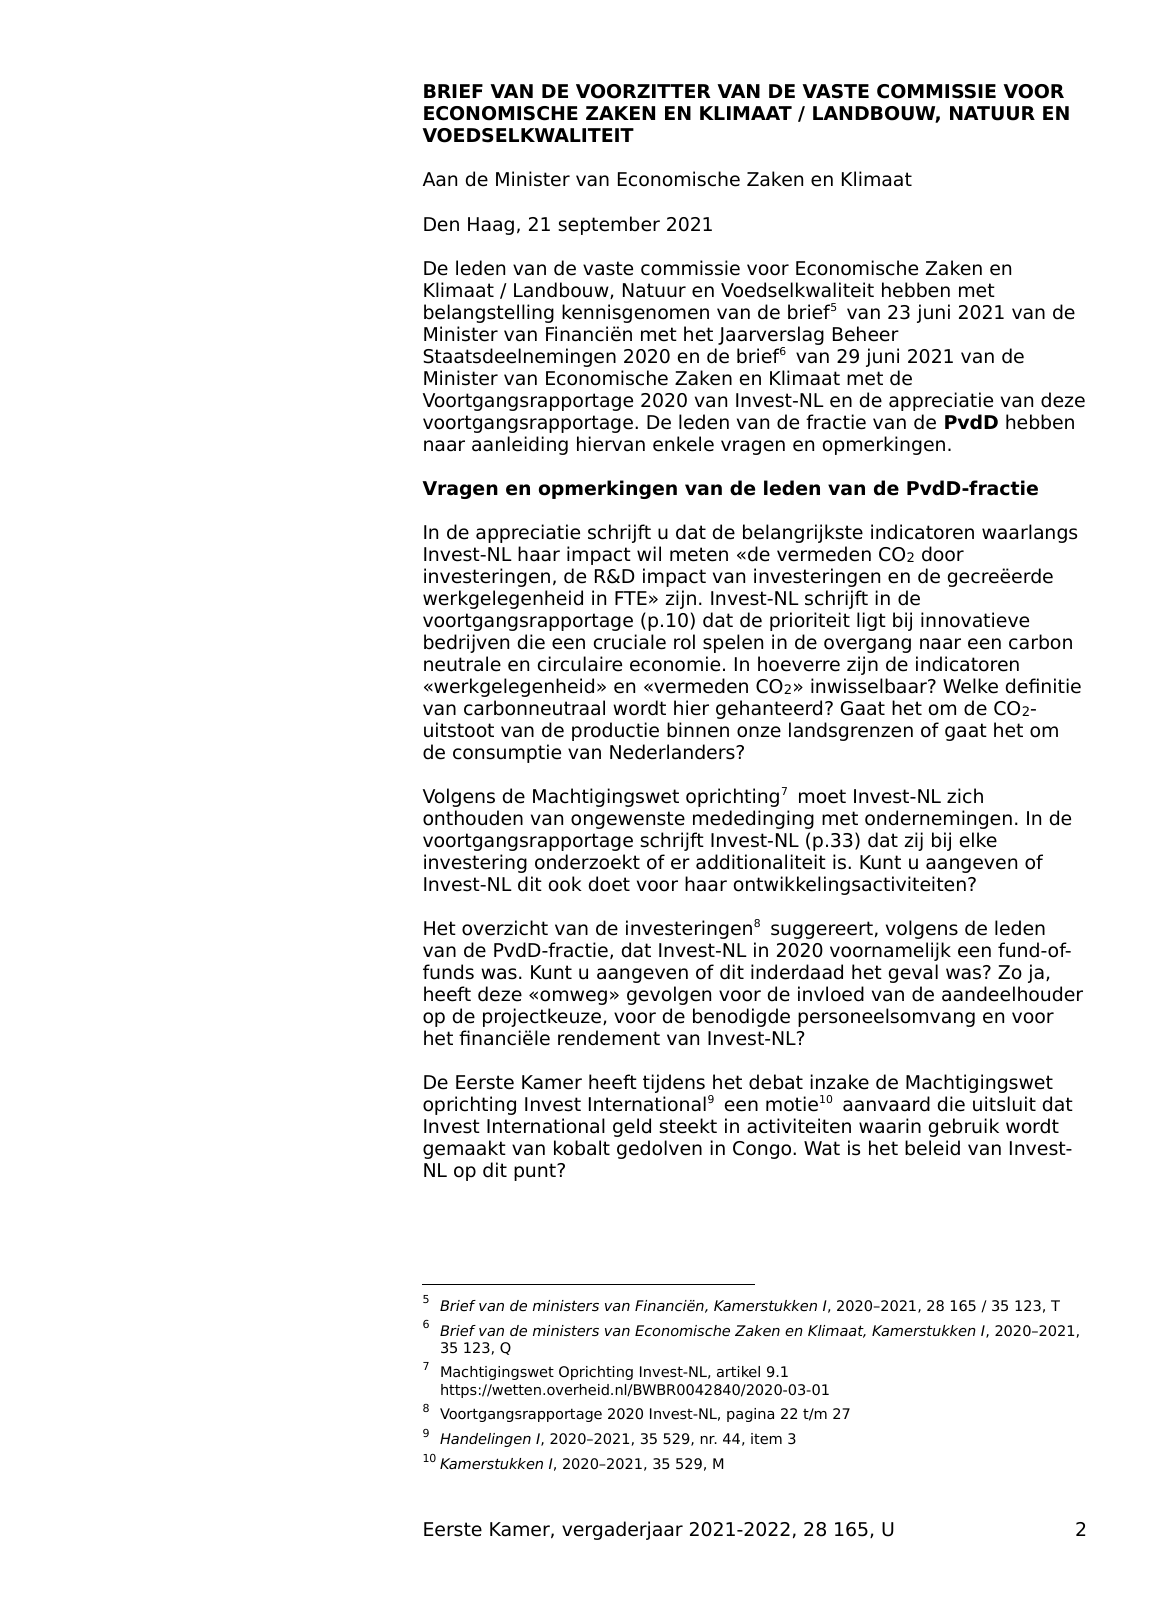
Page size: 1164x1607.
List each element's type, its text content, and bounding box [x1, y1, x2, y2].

text De Eerste Kamer heeft tijdens het debat inzake de Machtigingswet oprichting Invest International een motie aanvaard die uitsluit dat Invest International geld steekt in activiteiten waarin gebruik wordt gemaakt van kobalt gedolven in Congo. Wat is het beleid van Invest-NL op dit punt? [422, 1072, 1087, 1182]
text Het overzicht van de investeringen suggereert, volgens de leden van de PvdD-fractie, dat Invest-NL in 2020 voornamelijk een fund-of-funds was. Kunt u aangeven of dit inderdaad het geval was? Zo ja, heeft deze «omweg» gevolgen voor de invloed van de aandeelhouder op de projectkeuze, voor de benodigde personeelsomvang en voor het financiële rendement van Invest-NL? [422, 918, 1087, 1050]
text Brief van de ministers van Financiën, Kamerstukken I, 2020–2021, 28 165 / 35 123, T [422, 1293, 1087, 1316]
text De leden van de vaste commissie voor Economische Zaken en Klimaat / Landbouw, Natuur en Voedselkwaliteit hebben met belangstelling kennisgenomen van de brief van 23 juni 2021 van de Minister van Financiën met het Jaarverslag Beheer Staatsdeelnemingen 2020 en de brief van 29 juni 2021 van de Minister van Economische Zaken en Klimaat met de Voortgangsrapportage 2020 van Invest-NL en de appreciatie van deze voortgangsrapportage. De leden van de fractie van de PvdD hebben naar aanleiding hiervan enkele vragen en opmerkingen. [422, 258, 1087, 456]
text Den Haag, 21 september 2021 [422, 213, 1087, 236]
text Voortgangsrapportage 2020 Invest-NL, pagina 22 t/m 27 [422, 1402, 1087, 1424]
text Aan de Minister van Economische Zaken en Klimaat [422, 169, 1087, 191]
text Kamerstukken I, 2020–2021, 35 529, M [422, 1452, 1087, 1474]
text Machtigingswet Oprichting Invest-NL, artikel 9.1 https://wetten.overheid.nl/BWBR0042840/2020-03-01 [422, 1360, 1087, 1399]
text Volgens de Machtigingswet oprichting moet Invest-NL zich onthouden van ongewenste mededinging met ondernemingen. In de voortgangsrapportage schrijft Invest-NL (p.33) dat zij bij elke investering onderzoekt of er additionaliteit is. Kunt u aangeven of Invest-NL dit ook doet voor haar ontwikkelingsactiviteiten? [422, 786, 1087, 896]
subtitle BRIEF VAN DE VOORZITTER VAN DE VASTE COMMISSIE VOOR ECONOMISCHE ZAKEN EN KLIMAAT / LANDBOUW, NATUUR EN VOEDSELKWALITEIT [422, 81, 1087, 147]
text Brief van de ministers van Economische Zaken en Klimaat, Kamerstukken I, 2020–2021, 35 123, Q [422, 1318, 1087, 1357]
subtitle Vragen en opmerkingen van de leden van de PvdD-fractie [422, 478, 1087, 500]
text Handelingen I, 2020–2021, 35 529, nr. 44, item 3 [422, 1427, 1087, 1449]
text In de appreciatie schrijft u dat de belangrijkste indicatoren waarlangs Invest-NL haar impact wil meten «de vermeden CO2 door investeringen, de R&D impact van investeringen en de gecreëerde werkgelegenheid in FTE» zijn. Invest-NL schrijft in de voortgangsrapportage (p.10) dat de prioriteit ligt bij innovatieve bedrijven die een cruciale rol spelen in de overgang naar een carbon neutrale en circulaire economie. In hoeverre zijn de indicatoren «werkgelegenheid» en «vermeden CO2» inwisselbaar? Welke definitie van carbonneutraal wordt hier gehanteerd? Gaat het om de CO2-uitstoot van de productie binnen onze landsgrenzen of gaat het om de consumptie van Nederlanders? [422, 522, 1087, 764]
